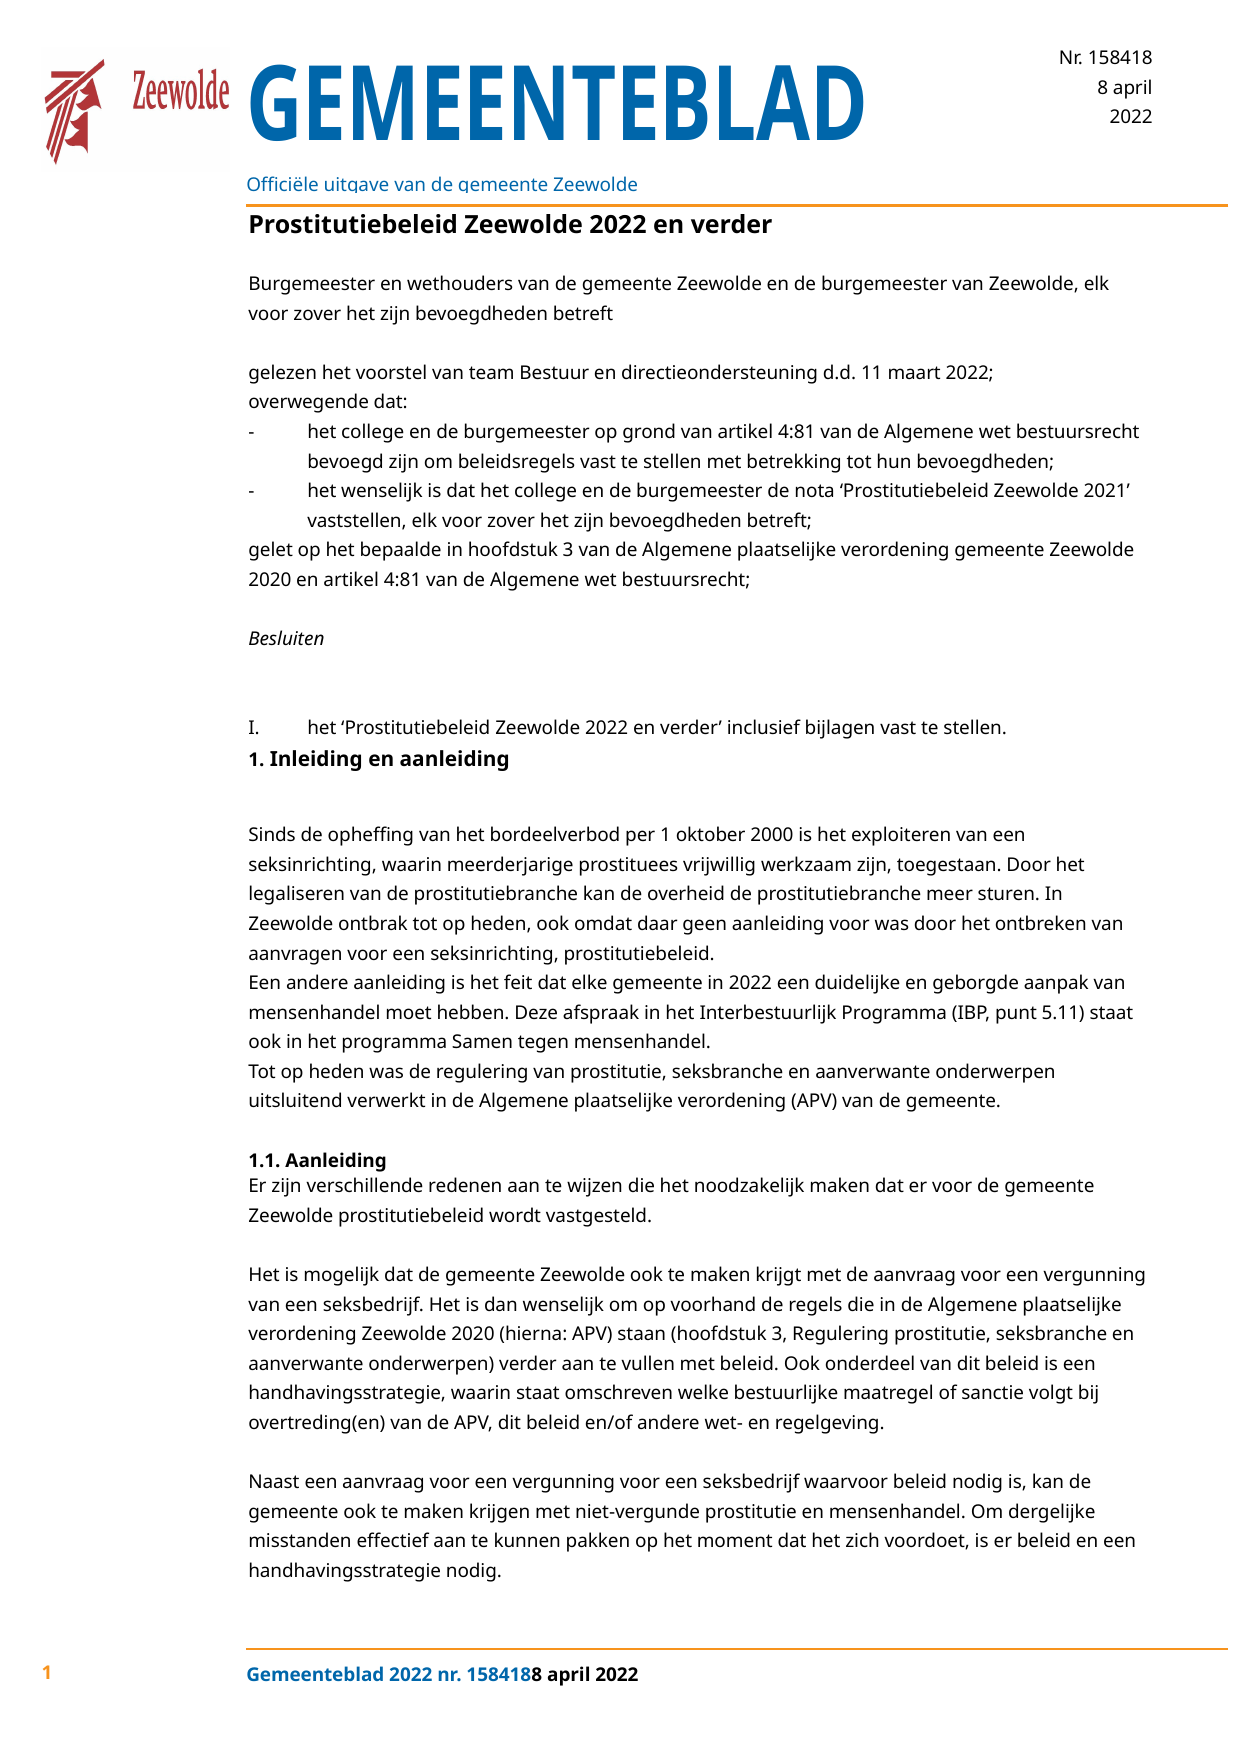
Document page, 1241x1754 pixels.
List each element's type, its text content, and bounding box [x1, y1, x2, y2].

text 1. Inleiding en aanleiding [248, 744, 1152, 772]
list het college en de burgemeester op grond van artikel 4:81 van de Algemene wet bestuursrecht bevoegd zijn om beleidsregels vast te stellen met betrekking tot hun bevoegdheden; [248, 418, 1152, 473]
text overwegende dat: [248, 389, 1152, 414]
text gelezen het voorstel van team Bestuur en directieondersteuning d.d. 11 maart 2022; [248, 359, 1152, 385]
list het ‘Prostitutiebeleid Zeewolde 2022 en verder’ inclusief bijlagen vast te stellen. [248, 714, 1152, 740]
text Een andere aanleiding is het feit dat elke gemeente in 2022 een duidelijke en geborgde aanpak van mensenhandel moet hebben. Deze afspraak in het Interbestuurlijk Programma (IBP, punt 5.11) staat ook in het programma Samen tegen mensenhandel. [248, 969, 1152, 1054]
text Sinds de opheffing van het bordeelverbod per 1 oktober 2000 is het exploiteren van een seksinrichting, waarin meerderjarige prostituees vrijwillig werkzaam zijn, toegestaan. Door het legaliseren van de prostitutiebranche kan de overheid de prostitutiebranche meer sturen. In Zeewolde ontbrak tot op heden, ook omdat daar geen aanleiding voor was door het ontbreken van aanvragen voor een seksinrichting, prostitutiebeleid. [248, 821, 1152, 965]
text Naast een aanvraag voor een vergunning voor een seksbedrijf waarvoor beleid nodig is, kan de gemeente ook te maken krijgen met niet-vergunde prostitutie en mensenhandel. Om dergelijke misstanden effectief aan te kunnen pakken op het moment dat het zich voordoet, is er beleid en een handhavingsstrategie nodig. [248, 1468, 1152, 1583]
list het wenselijk is dat het college en de burgemeester de nota ‘Prostitutiebeleid Zeewolde 2021’ vaststellen, elk voor zover het zijn bevoegdheden betreft; [248, 477, 1152, 533]
text Er zijn verschillende redenen aan te wijzen die het noodzakelijk maken dat er voor de gemeente Zeewolde prostitutiebeleid wordt vastgesteld. [248, 1172, 1152, 1228]
text Prostitutiebeleid Zeewolde 2022 en verder [248, 207, 1152, 241]
text gelet op het bepaalde in hoofdstuk 3 van de Algemene plaatselijke verordening gemeente Zeewolde 2020 en artikel 4:81 van de Algemene wet bestuursrecht; [248, 537, 1152, 592]
text Burgemeester en wethouders van de gemeente Zeewolde en de burgemeester van Zeewolde, elk voor zover het zijn bevoegdheden betreft [248, 270, 1152, 326]
text Tot op heden was de regulering van prostitutie, seksbranche en aanverwante onderwerpen uitsluitend verwerkt in de Algemene plaatselijke verordening (APV) van de gemeente. [248, 1058, 1152, 1113]
text Het is mogelijk dat de gemeente Zeewolde ook te maken krijgt met de aanvraag voor een vergunning van een seksbedrijf. Het is dan wenselijk om op voorhand de regels die in de Algemene plaatselijke verordening Zeewolde 2020 (hierna: APV) staan (hoofdstuk 3, Regulering prostitutie, seksbranche en aanverwante onderwerpen) verder aan te vullen met beleid. Ook onderdeel van dit beleid is een handhavingsstrategie, waarin staat omschreven welke bestuurlijke maatregel of sanctie volgt bij overtreding(en) van de APV, dit beleid en/of andere wet- en regelgeving. [248, 1261, 1152, 1435]
picture [41, 47, 231, 172]
text 1.1. Aanleiding [248, 1147, 1152, 1172]
text Besluiten [248, 625, 1152, 651]
